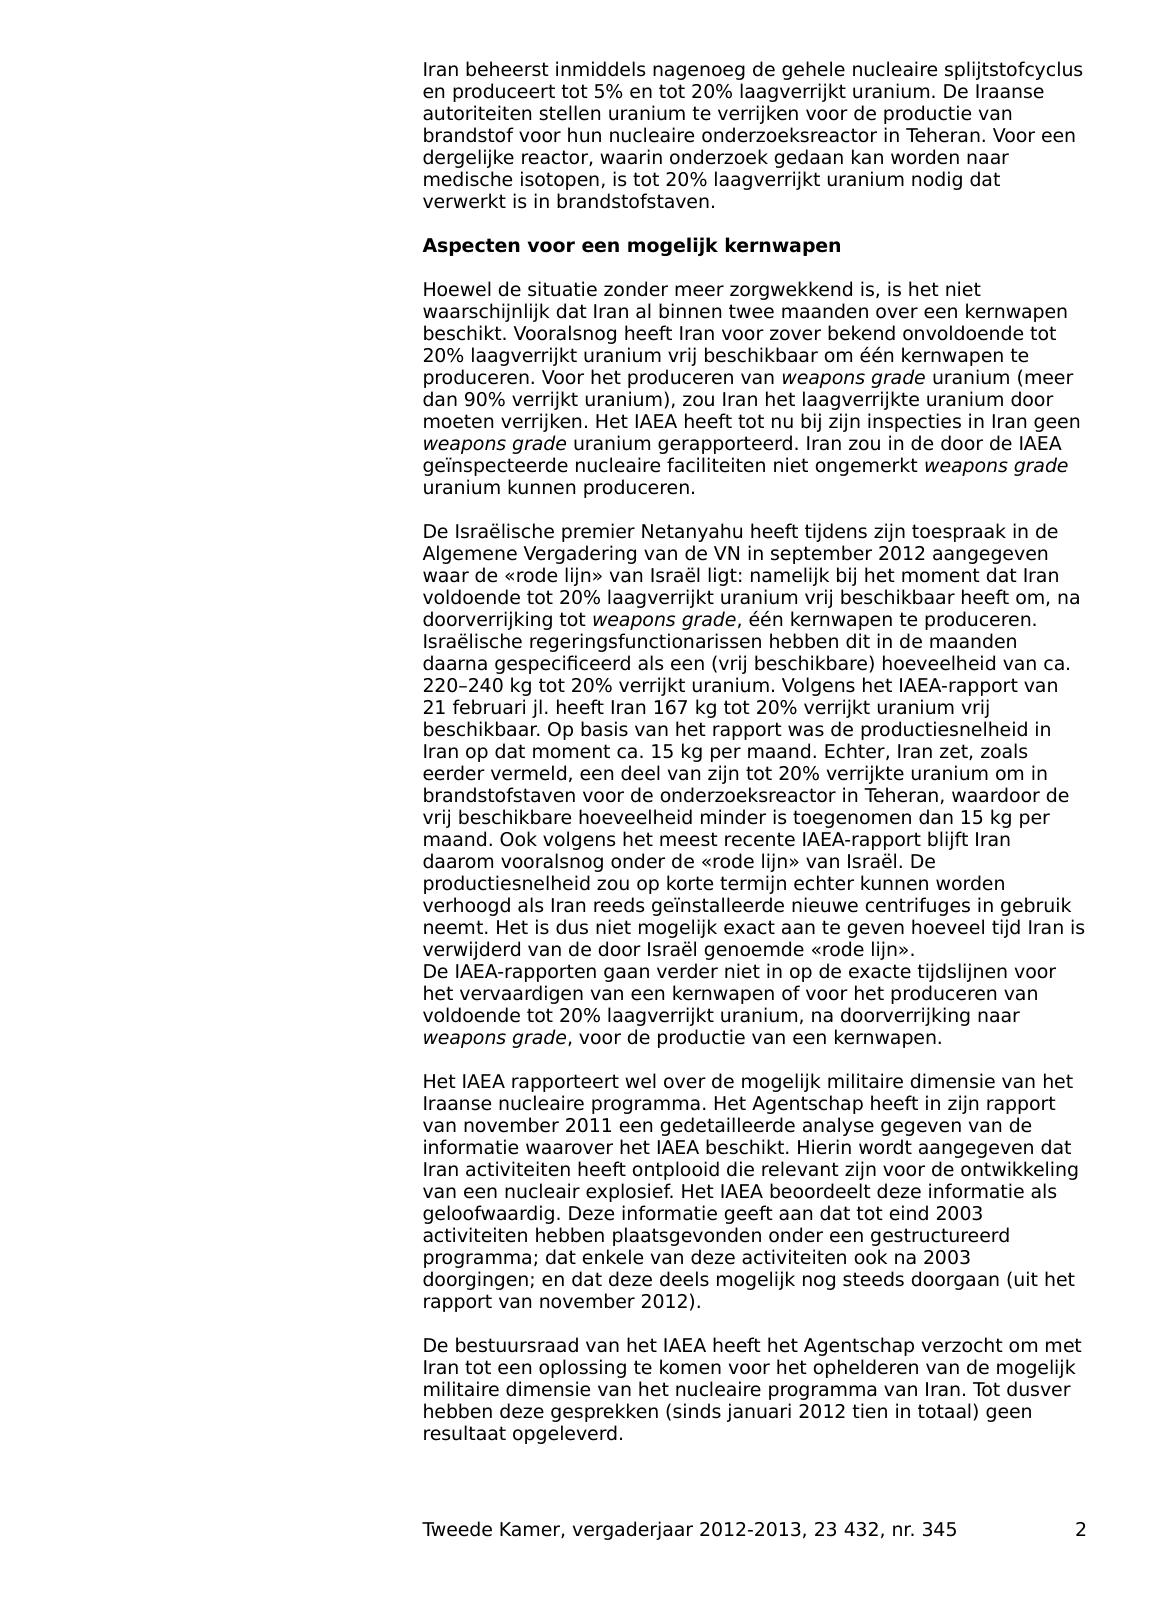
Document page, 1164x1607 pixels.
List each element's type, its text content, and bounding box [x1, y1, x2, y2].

text De Israëlische premier Netanyahu heeft tijdens zijn toespraak in de Algemene Vergadering van de VN in september 2012 aangegeven waar de «rode lijn» van Israël ligt: namelijk bij het moment dat Iran voldoende tot 20% laagverrijkt uranium vrij beschikbaar heeft om, na doorverrijking tot weapons grade, één kernwapen te produceren. Israëlische regeringsfunctionarissen hebben dit in de maanden daarna gespecificeerd als een (vrij beschikbare) hoeveelheid van ca. 220–240 kg tot 20% verrijkt uranium. Volgens het IAEA-rapport van 21 februari jl. heeft Iran 167 kg tot 20% verrijkt uranium vrij beschikbaar. Op basis van het rapport was de productiesnelheid in Iran op dat moment ca. 15 kg per maand. Echter, Iran zet, zoals eerder vermeld, een deel van zijn tot 20% verrijkte uranium om in brandstofstaven voor de onderzoeksreactor in Teheran, waardoor de vrij beschikbare hoeveelheid minder is toegenomen dan 15 kg per maand. Ook volgens het meest recente IAEA-rapport blijft Iran daarom vooralsnog onder de «rode lijn» van Israël. De productiesnelheid zou op korte termijn echter kunnen worden verhoogd als Iran reeds geïnstalleerde nieuwe centrifuges in gebruik neemt. Het is dus niet mogelijk exact aan te geven hoeveel tijd Iran is verwijderd van de door Israël genoemde «rode lijn». [422, 521, 1087, 961]
text De IAEA-rapporten gaan verder niet in op de exacte tijdslijnen voor het vervaardigen van een kernwapen of voor het produceren van voldoende tot 20% laagverrijkt uranium, na doorverrijking naar weapons grade, voor de productie van een kernwapen. [422, 961, 1087, 1049]
text De bestuursraad van het IAEA heeft het Agentschap verzocht om met Iran tot een oplossing te komen voor het ophelderen van de mogelijk militaire dimensie van het nucleaire programma van Iran. Tot dusver hebben deze gesprekken (sinds januari 2012 tien in totaal) geen resultaat opgeleverd. [422, 1335, 1087, 1445]
text Het IAEA rapporteert wel over de mogelijk militaire dimensie van het Iraanse nucleaire programma. Het Agentschap heeft in zijn rapport van november 2011 een gedetailleerde analyse gegeven van de informatie waarover het IAEA beschikt. Hierin wordt aangegeven dat Iran activiteiten heeft ontplooid die relevant zijn voor de ontwikkeling van een nucleair explosief. Het IAEA beoordeelt deze informatie als geloofwaardig. Deze informatie geeft aan dat tot eind 2003 activiteiten hebben plaatsgevonden onder een gestructureerd programma; dat enkele van deze activiteiten ook na 2003 doorgingen; en dat deze deels mogelijk nog steeds doorgaan (uit het rapport van november 2012). [422, 1071, 1087, 1313]
text Iran beheerst inmiddels nagenoeg de gehele nucleaire splijtstofcyclus en produceert tot 5% en tot 20% laagverrijkt uranium. De Iraanse autoriteiten stellen uranium te verrijken voor de productie van brandstof voor hun nucleaire onderzoeksreactor in Teheran. Voor een dergelijke reactor, waarin onderzoek gedaan kan worden naar medische isotopen, is tot 20% laagverrijkt uranium nodig dat verwerkt is in brandstofstaven. [422, 59, 1087, 213]
text Hoewel de situatie zonder meer zorgwekkend is, is het niet waarschijnlijk dat Iran al binnen twee maanden over een kernwapen beschikt. Vooralsnog heeft Iran voor zover bekend onvoldoende tot 20% laagverrijkt uranium vrij beschikbaar om één kernwapen te produceren. Voor het produceren van weapons grade uranium (meer dan 90% verrijkt uranium), zou Iran het laagverrijkte uranium door moeten verrijken. Het IAEA heeft tot nu bij zijn inspecties in Iran geen weapons grade uranium gerapporteerd. Iran zou in de door de IAEA geïnspecteerde nucleaire faciliteiten niet ongemerkt weapons grade uranium kunnen produceren. [422, 279, 1087, 499]
subtitle Aspecten voor een mogelijk kernwapen [422, 235, 1087, 257]
